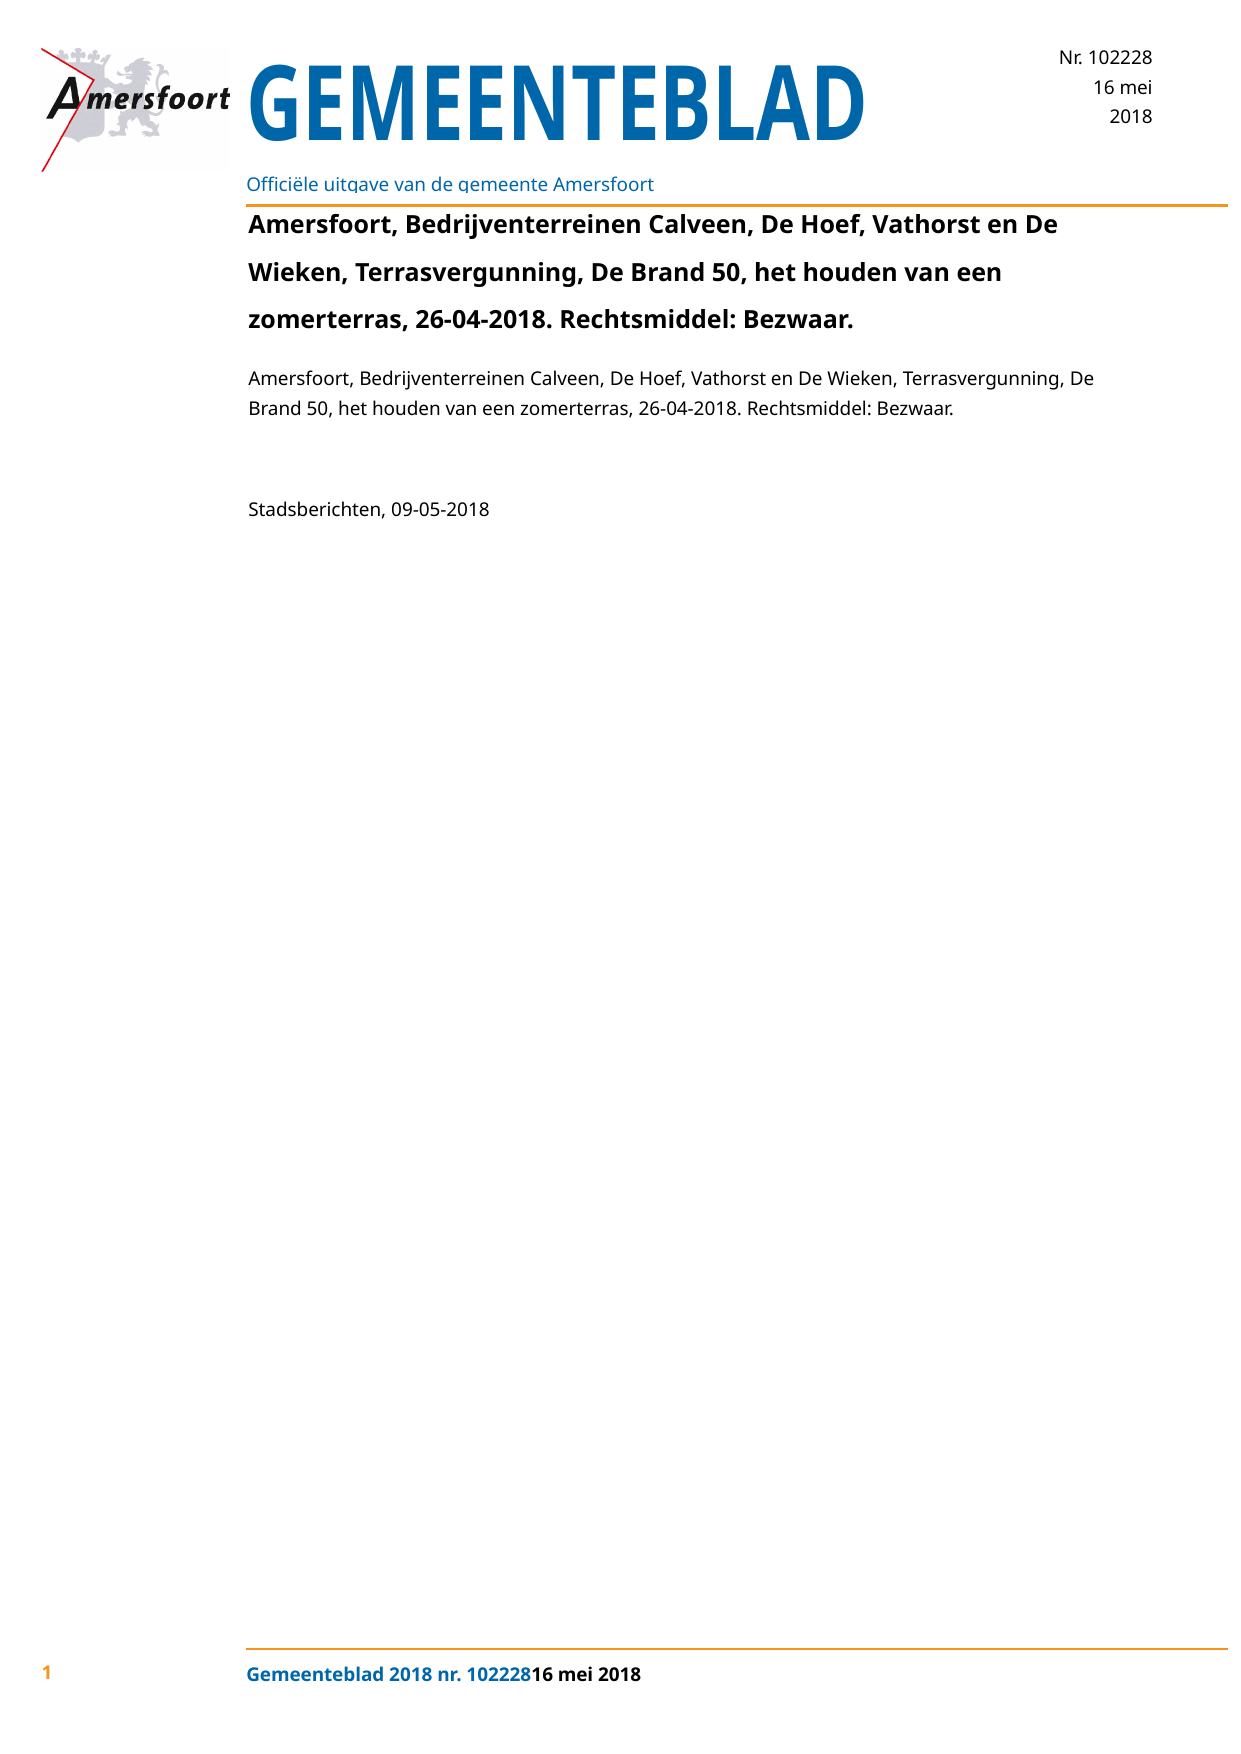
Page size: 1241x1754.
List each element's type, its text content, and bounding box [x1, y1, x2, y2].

text Amersfoort, Bedrijventerreinen Calveen, De Hoef, Vathorst en De Wieken, Terrasvergunning, De Brand 50, het houden van een zomerterras, 26-04-2018. Rechtsmiddel: Bezwaar. [248, 207, 1152, 336]
text Stadsberichten, 09-05-2018 [248, 496, 1152, 522]
text Amersfoort, Bedrijventerreinen Calveen, De Hoef, Vathorst en De Wieken, Terrasvergunning, De Brand 50, het houden van een zomerterras, 26-04-2018. Rechtsmiddel: Bezwaar. [248, 366, 1152, 421]
picture [41, 47, 231, 172]
